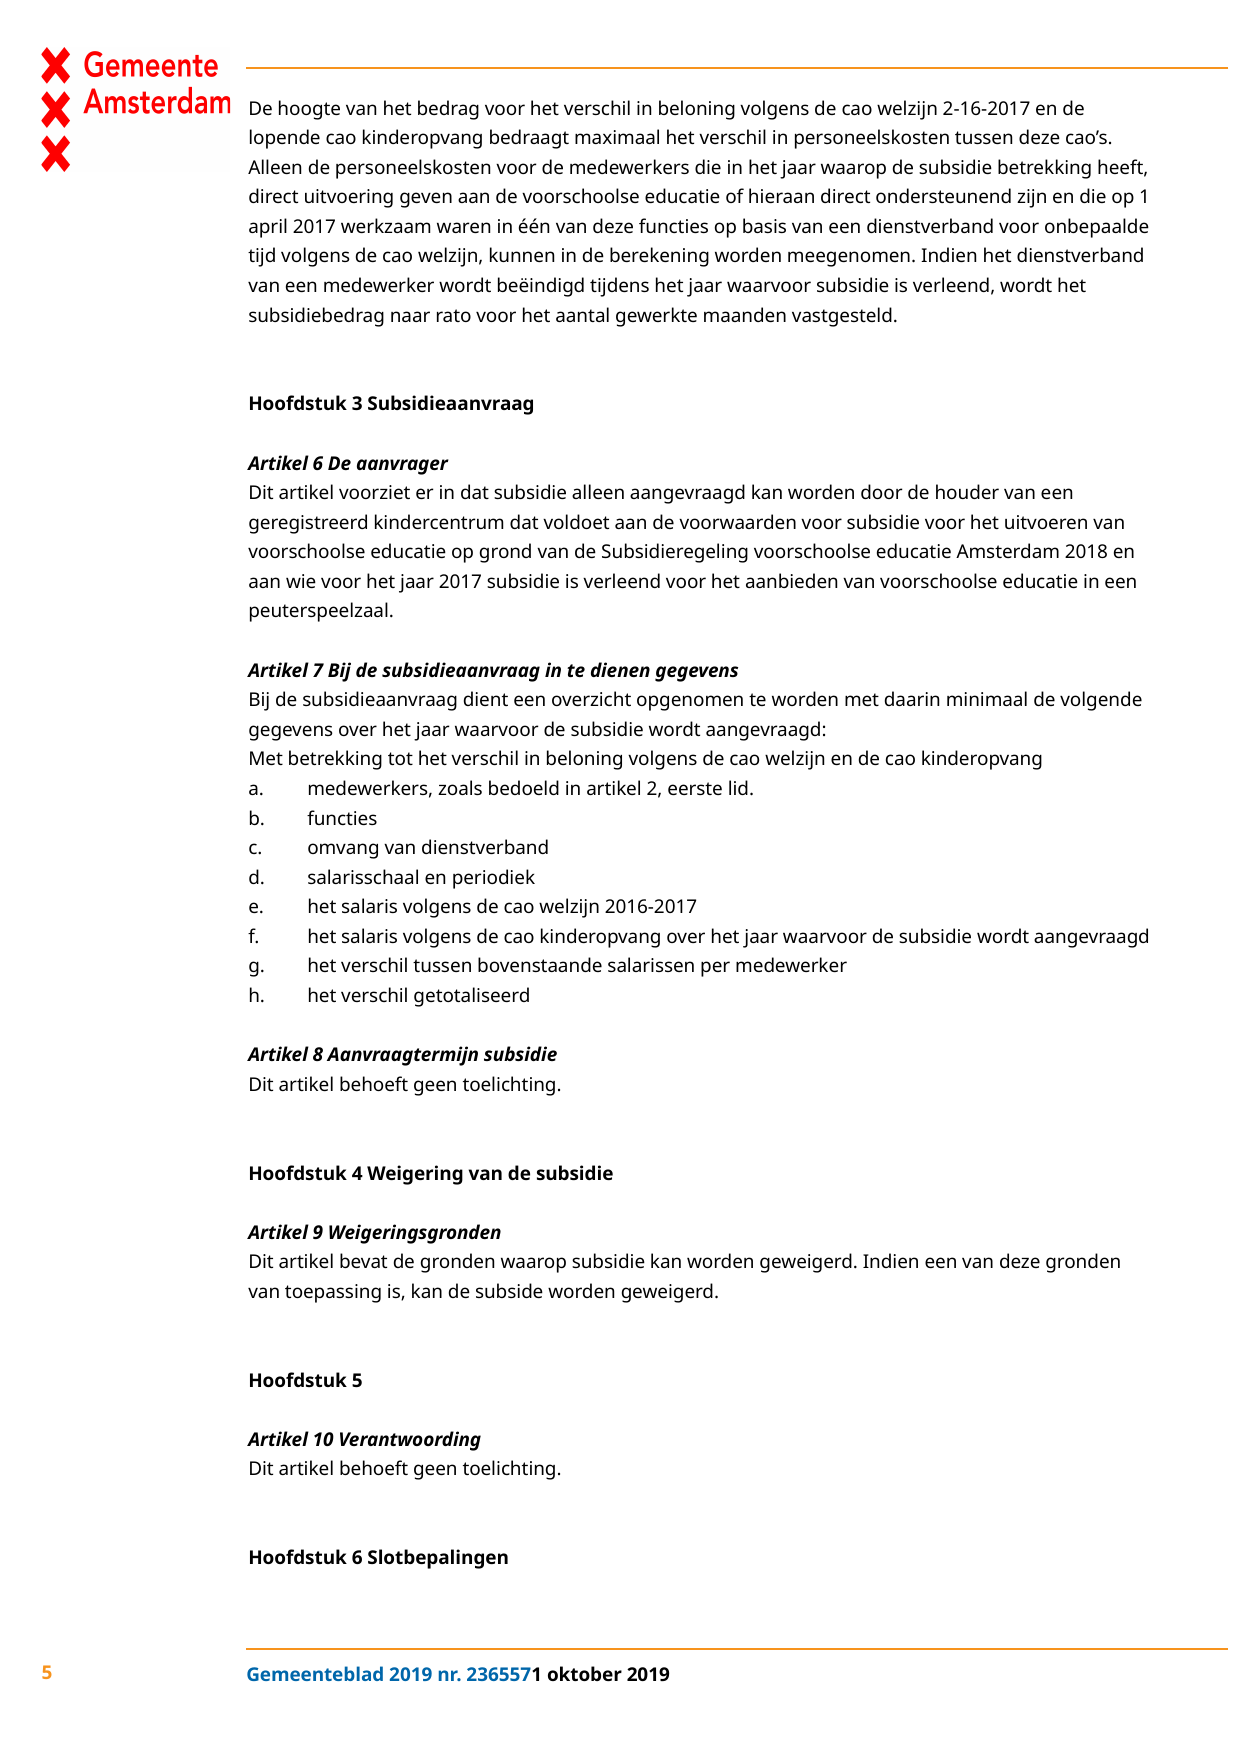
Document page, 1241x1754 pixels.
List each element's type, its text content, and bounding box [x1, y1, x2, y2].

list het verschil tussen bovenstaande salarissen per medewerker [248, 953, 1152, 978]
text Artikel 6 De aanvrager [248, 450, 1152, 476]
text Hoofdstuk 6 Slotbepalingen [248, 1544, 1152, 1570]
text Met betrekking tot het verschil in beloning volgens de cao welzijn en de cao kinderopvang [248, 746, 1152, 771]
list salarisschaal en periodiek [248, 864, 1152, 890]
text Dit artikel voorziet er in dat subsidie alleen aangevraagd kan worden door de houder van een geregistreerd kindercentrum dat voldoet aan de voorwaarden voor subsidie voor het uitvoeren van voorschoolse educatie op grond van de Subsidieregeling voorschoolse educatie Amsterdam 2018 en aan wie voor het jaar 2017 subsidie is verleend voor het aanbieden van voorschoolse educatie in een peuterspeelzaal. [248, 479, 1152, 623]
list medewerkers, zoals bedoeld in artikel 2, eerste lid. [248, 775, 1152, 801]
text Artikel 9 Weigeringsgronden [248, 1219, 1152, 1245]
text Dit artikel behoeft geen toelichting. [248, 1071, 1152, 1097]
list het salaris volgens de cao welzijn 2016-2017 [248, 893, 1152, 919]
text Hoofdstuk 5 [248, 1367, 1152, 1393]
text Dit artikel behoeft geen toelichting. [248, 1456, 1152, 1481]
text Bij de subsidieaanvraag dient een overzicht opgenomen te worden met daarin minimaal de volgende gegevens over het jaar waarvoor de subsidie wordt aangevraagd: [248, 686, 1152, 742]
text Artikel 7 Bij de subsidieaanvraag in te dienen gegevens [248, 657, 1152, 683]
list omvang van dienstverband [248, 834, 1152, 860]
text Hoofdstuk 3 Subsidieaanvraag [248, 391, 1152, 416]
text Artikel 8 Aanvraagtermijn subsidie [248, 1041, 1152, 1067]
text Artikel 10 Verantwoording [248, 1426, 1152, 1452]
text De hoogte van het bedrag voor het verschil in beloning volgens de cao welzijn 2-16-2017 en de lopende cao kinderopvang bedraagt maximaal het verschil in personeelskosten tussen deze cao’s. Alleen de personeelskosten voor de medewerkers die in het jaar waarop de subsidie betrekking heeft, direct uitvoering geven aan de voorschoolse educatie of hieraan direct ondersteunend zijn en die op 1 april 2017 werkzaam waren in één van deze functies op basis van een dienstverband voor onbepaalde tijd volgens de cao welzijn, kunnen in de berekening worden meegenomen. Indien het dienstverband van een medewerker wordt beëindigd tijdens het jaar waarvoor subsidie is verleend, wordt het subsidiebedrag naar rato voor het aantal gewerkte maanden vastgesteld. [248, 95, 1152, 328]
text Dit artikel bevat de gronden waarop subsidie kan worden geweigerd. Indien een van deze gronden van toepassing is, kan de subside worden geweigerd. [248, 1248, 1152, 1304]
list het verschil getotaliseerd [248, 982, 1152, 1008]
list het salaris volgens de cao kinderopvang over het jaar waarvoor de subsidie wordt aangevraagd [248, 923, 1152, 949]
text Hoofdstuk 4 Weigering van de subsidie [248, 1160, 1152, 1186]
list functies [248, 805, 1152, 831]
picture [41, 47, 231, 172]
